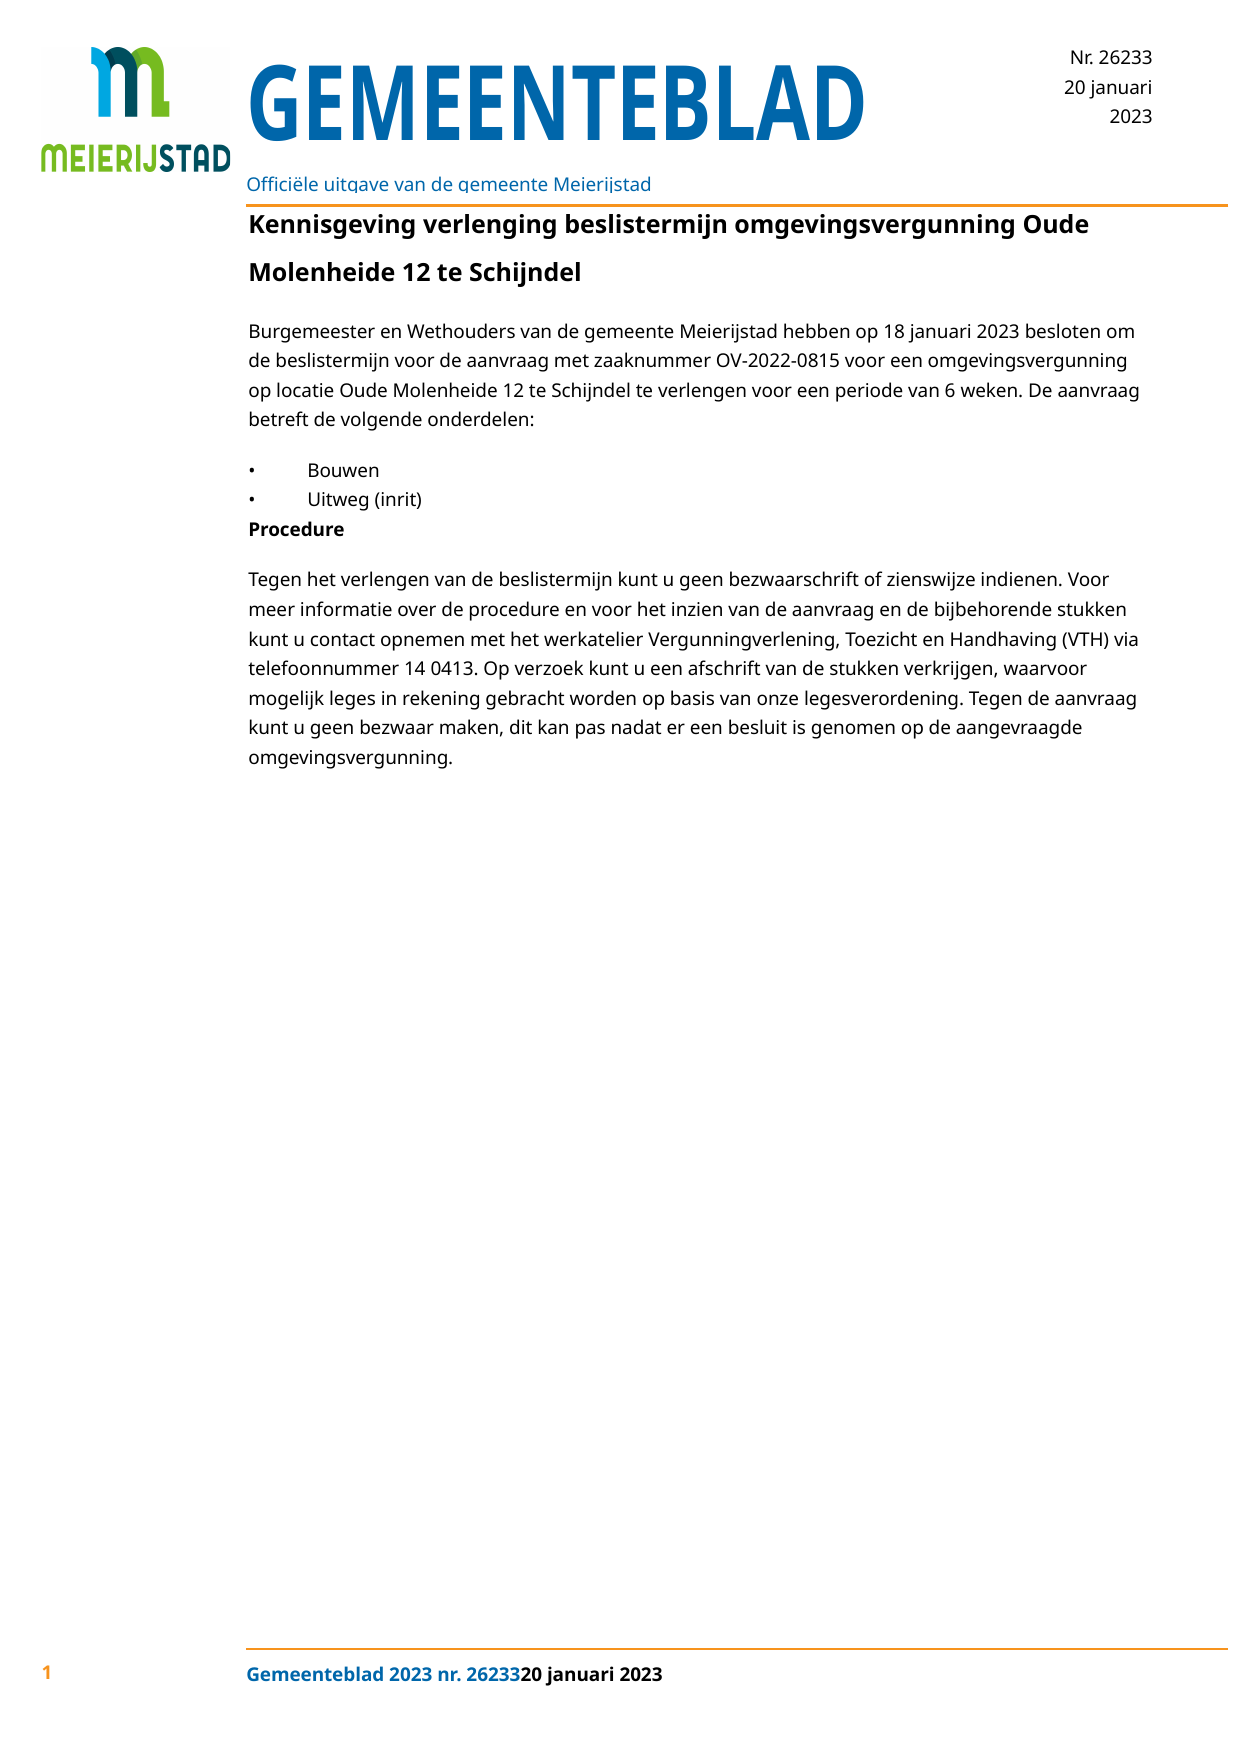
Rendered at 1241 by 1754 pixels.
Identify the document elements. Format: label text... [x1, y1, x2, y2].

text Procedure [248, 516, 1152, 542]
text Tegen het verlengen van de beslistermijn kunt u geen bezwaarschrift of zienswijze indienen. Voor meer informatie over de procedure en voor het inzien van de aanvraag en de bijbehorende stukken kunt u contact opnemen met het werkatelier Vergunningverlening, Toezicht en Handhaving (VTH) via telefoonnummer 14 0413. Op verzoek kunt u een afschrift van de stukken verkrijgen, waarvoor mogelijk leges in rekening gebracht worden op basis van onze legesverordening. Tegen de aanvraag kunt u geen bezwaar maken, dit kan pas nadat er een besluit is genomen op de aangevraagde omgevingsvergunning. [248, 567, 1152, 770]
text Burgemeester en Wethouders van de gemeente Meierijstad hebben op 18 januari 2023 besloten om de beslistermijn voor de aanvraag met zaaknummer OV-2022-0815 voor een omgevingsvergunning op locatie Oude Molenheide 12 te Schijndel te verlengen voor een periode van 6 weken. De aanvraag betreft de volgende onderdelen: [248, 318, 1152, 432]
list Uitweg (inrit) [248, 487, 1152, 512]
text Kennisgeving verlenging beslistermijn omgevingsvergunning Oude Molenheide 12 te Schijndel [248, 207, 1152, 288]
picture [41, 47, 231, 172]
list Bouwen [248, 457, 1152, 483]
